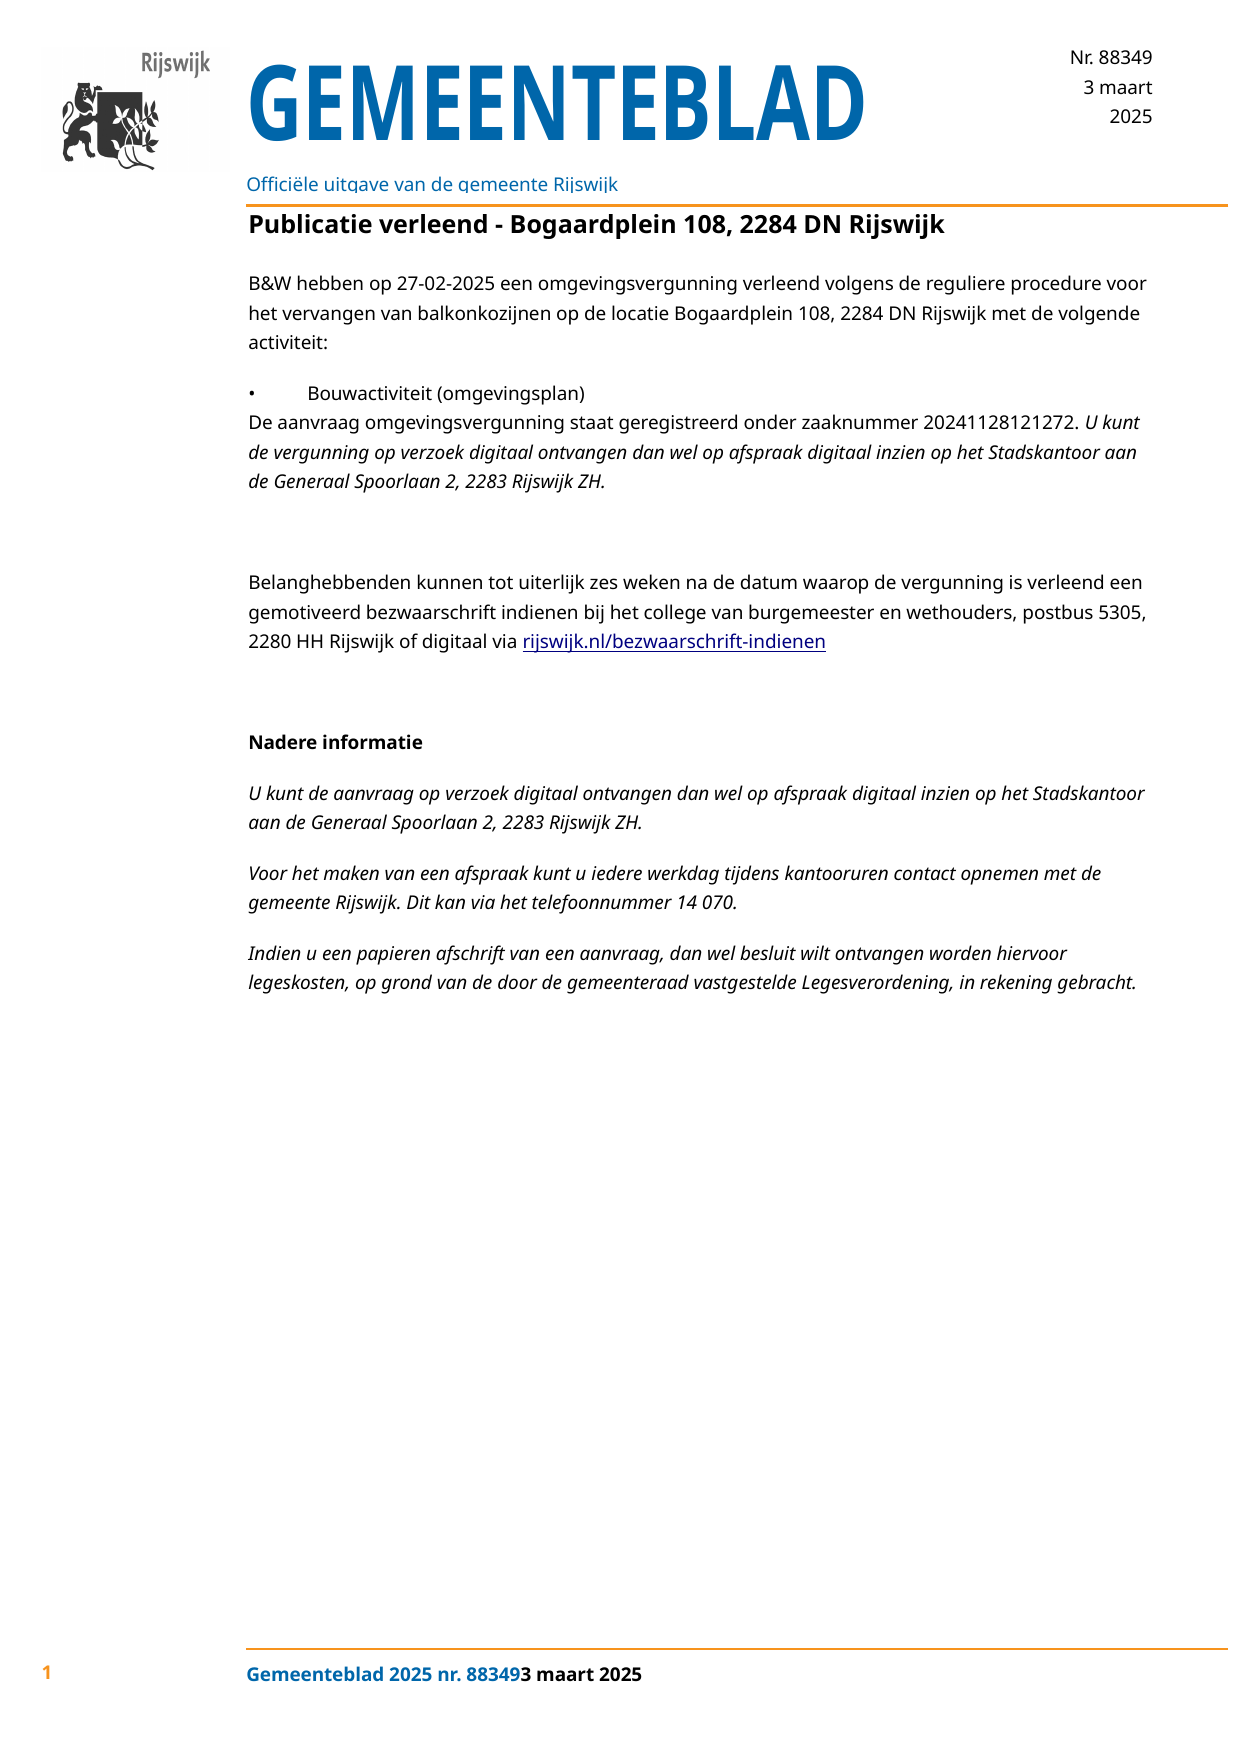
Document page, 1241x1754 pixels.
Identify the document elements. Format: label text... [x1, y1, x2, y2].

text Belanghebbenden kunnen tot uiterlijk zes weken na de datum waarop de vergunning is verleend een gemotiveerd bezwaarschrift indienen bij het college van burgemeester en wethouders, postbus 5305, 2280 HH Rijswijk of digitaal via rijswijk.nl/bezwaarschrift-indienen [248, 569, 1152, 654]
picture [41, 47, 231, 172]
text Indien u een papieren afschrift van een aanvraag, dan wel besluit wilt ontvangen worden hiervoor legeskosten, op grond van de door de gemeenteraad vastgestelde Legesverordening, in rekening gebracht. [248, 940, 1152, 995]
text De aanvraag omgevingsvergunning staat geregistreerd onder zaaknummer 20241128121272. U kunt de vergunning op verzoek digitaal ontvangen dan wel op afspraak digitaal inzien op het Stadskantoor aan de Generaal Spoorlaan 2, 2283 Rijswijk ZH. [248, 409, 1152, 494]
text Publicatie verleend - Bogaardplein 108, 2284 DN Rijswijk [248, 207, 1152, 241]
text Nadere informatie [248, 729, 1152, 755]
text B&W hebben op 27-02-2025 een omgevingsvergunning verleend volgens de reguliere procedure voor het vervangen van balkonkozijnen op de locatie Bogaardplein 108, 2284 DN Rijswijk met de volgende activiteit: [248, 270, 1152, 355]
text U kunt de aanvraag op verzoek digitaal ontvangen dan wel op afspraak digitaal inzien op het Stadskantoor aan de Generaal Spoorlaan 2, 2283 Rijswijk ZH. [248, 780, 1152, 835]
text Voor het maken van een afspraak kunt u iedere werkdag tijdens kantooruren contact opnemen met de gemeente Rijswijk. Dit kan via het telefoonnummer 14 070. [248, 860, 1152, 915]
list Bouwactiviteit (omgevingsplan) [248, 380, 1152, 406]
